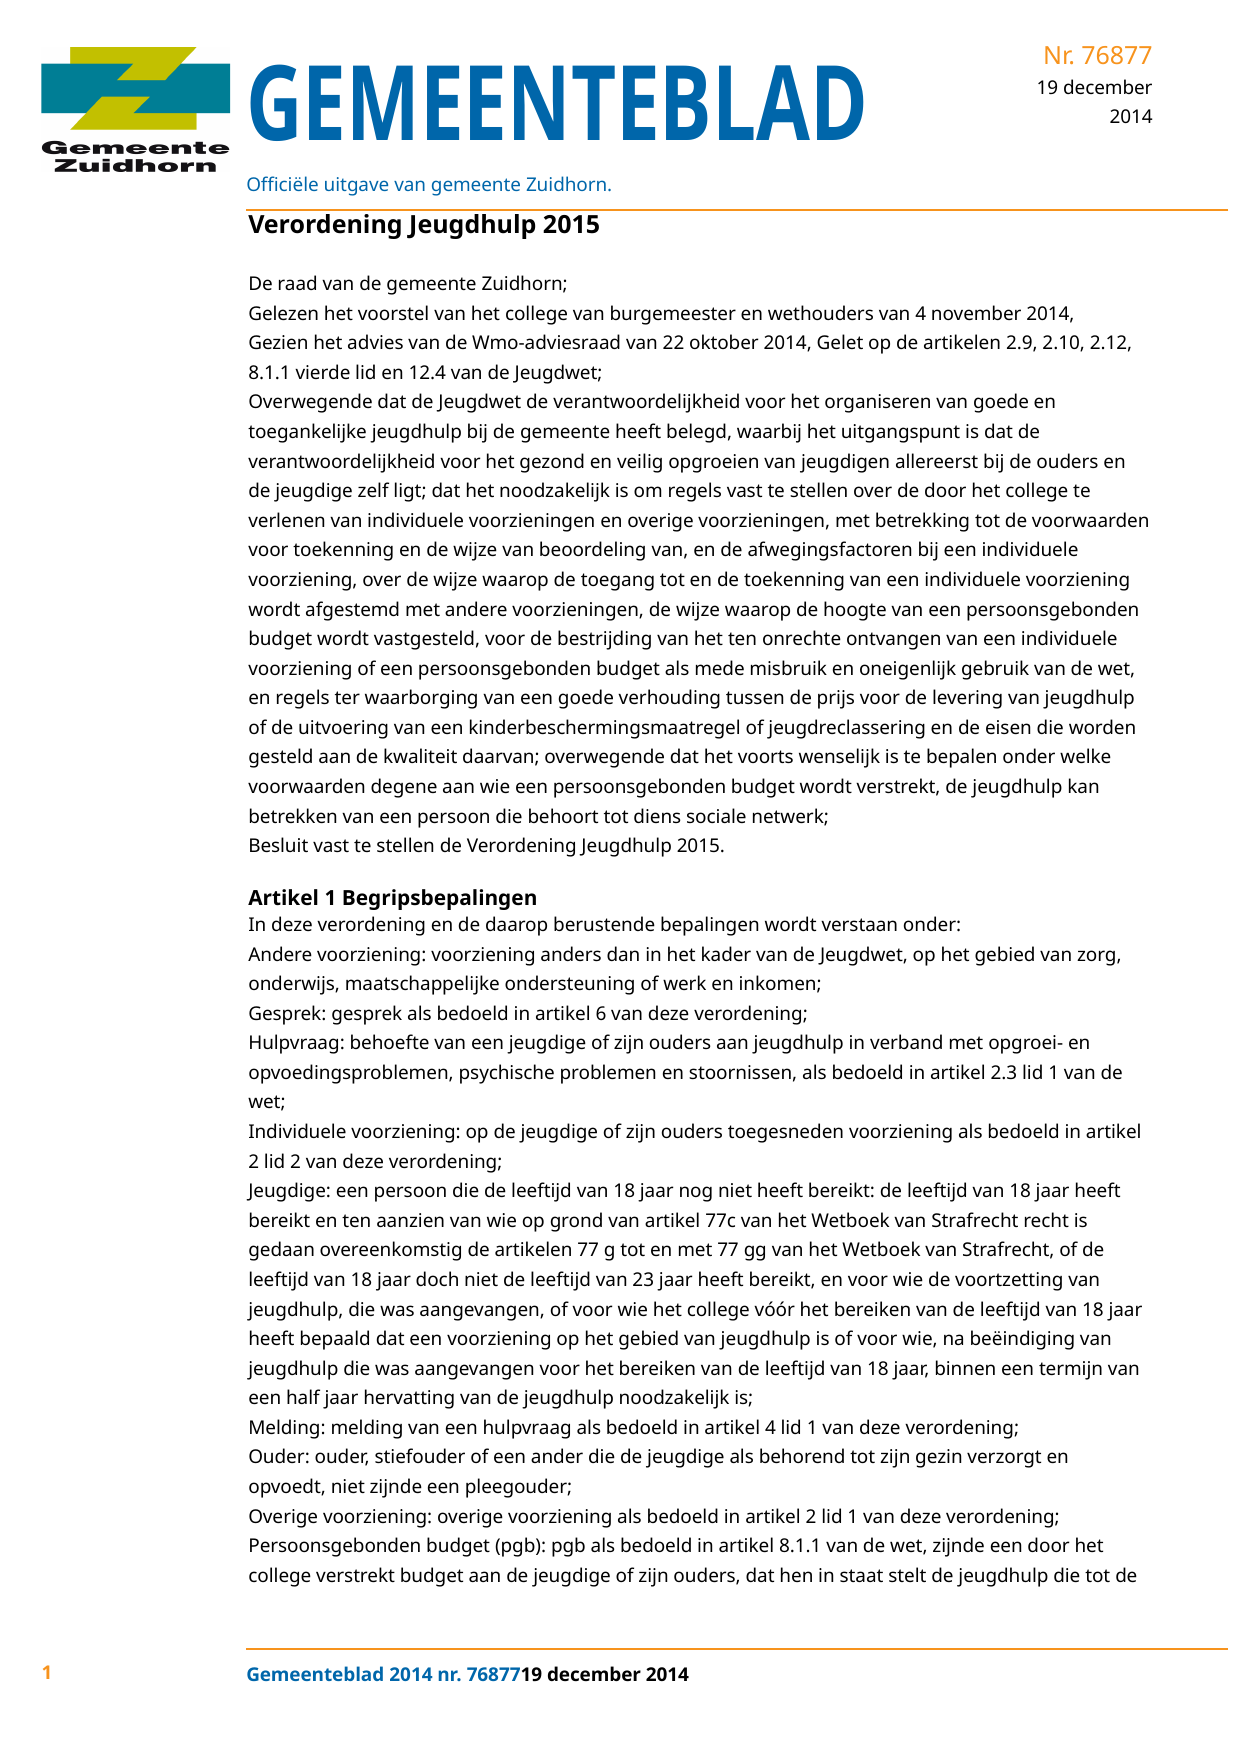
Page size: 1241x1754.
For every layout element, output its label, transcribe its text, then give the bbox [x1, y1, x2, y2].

text Persoonsgebonden budget (pgb): pgb als bedoeld in artikel 8.1.1 van de wet, zijnde een door het college verstrekt budget aan de jeugdige of zijn ouders, dat hen in staat stelt de jeugdhulp die tot de [248, 1532, 1152, 1588]
text Gesprek: gesprek als bedoeld in artikel 6 van deze verordening; [248, 1000, 1152, 1026]
text Hulpvraag: behoefte van een jeugdige of zijn ouders aan jeugdhulp in verband met opgroei- en opvoedingsproblemen, psychische problemen en stoornissen, als bedoeld in artikel 2.3 lid 1 van de wet; [248, 1029, 1152, 1114]
text Overwegende dat de Jeugdwet de verantwoordelijkheid voor het organiseren van goede en toegankelijke jeugdhulp bij de gemeente heeft belegd, waarbij het uitgangspunt is dat de verantwoordelijkheid voor het gezond en veilig opgroeien van jeugdigen allereerst bij de ouders en de jeugdige zelf ligt; dat het noodzakelijk is om regels vast te stellen over de door het college te verlenen van individuele voorzieningen en overige voorzieningen, met betrekking tot de voorwaarden voor toekenning en de wijze van beoordeling van, en de afwegingsfactoren bij een individuele voorziening, over de wijze waarop de toegang tot en de toekenning van een individuele voorziening wordt afgestemd met andere voorzieningen, de wijze waarop de hoogte van een persoonsgebonden budget wordt vastgesteld, voor de bestrijding van het ten onrechte ontvangen van een individuele voorziening of een persoonsgebonden budget als mede misbruik en oneigenlijk gebruik van de wet, en regels ter waarborging van een goede verhouding tussen de prijs voor de levering van jeugdhulp of de uitvoering van een kinderbeschermingsmaatregel of jeugdreclassering en de eisen die worden gesteld aan de kwaliteit daarvan; overwegende dat het voorts wenselijk is te bepalen onder welke voorwaarden degene aan wie een persoonsgebonden budget wordt verstrekt, de jeugdhulp kan betrekken van een persoon die behoort tot diens sociale netwerk; [248, 389, 1152, 828]
text Andere voorziening: voorziening anders dan in het kader van de Jeugdwet, op het gebied van zorg, onderwijs, maatschappelijke ondersteuning of werk en inkomen; [248, 941, 1152, 996]
text Individuele voorziening: op de jeugdige of zijn ouders toegesneden voorziening als bedoeld in artikel 2 lid 2 van deze verordening; [248, 1118, 1152, 1174]
text Artikel 1 Begripsbepalingen [248, 883, 1152, 911]
text Besluit vast te stellen de Verordening Jeugdhulp 2015. [248, 832, 1152, 858]
text De raad van de gemeente Zuidhorn; [248, 270, 1152, 296]
text Gezien het advies van de Wmo-adviesraad van 22 oktober 2014, Gelet op de artikelen 2.9, 2.10, 2.12, 8.1.1 vierde lid en 12.4 van de Jeugdwet; [248, 329, 1152, 385]
text Overige voorziening: overige voorziening als bedoeld in artikel 2 lid 1 van deze verordening; [248, 1503, 1152, 1529]
picture [41, 47, 231, 172]
text Verordening Jeugdhulp 2015 [248, 211, 1152, 241]
text Jeugdige: een persoon die de leeftijd van 18 jaar nog niet heeft bereikt: de leeftijd van 18 jaar heeft bereikt en ten aanzien van wie op grond van artikel 77c van het Wetboek van Strafrecht recht is gedaan overeenkomstig de artikelen 77 g tot en met 77 gg van het Wetboek van Strafrecht, of de leeftijd van 18 jaar doch niet de leeftijd van 23 jaar heeft bereikt, en voor wie de voortzetting van jeugdhulp, die was aangevangen, of voor wie het college vóór het bereiken van de leeftijd van 18 jaar heeft bepaald dat een voorziening op het gebied van jeugdhulp is of voor wie, na beëindiging van jeugdhulp die was aangevangen voor het bereiken van de leeftijd van 18 jaar, binnen een termijn van een half jaar hervatting van de jeugdhulp noodzakelijk is; [248, 1177, 1152, 1410]
text Melding: melding van een hulpvraag als bedoeld in artikel 4 lid 1 van deze verordening; [248, 1414, 1152, 1440]
text Gelezen het voorstel van het college van burgemeester en wethouders van 4 november 2014, [248, 300, 1152, 326]
text Ouder: ouder, stiefouder of een ander die de jeugdige als behorend tot zijn gezin verzorgt en opvoedt, niet zijnde een pleegouder; [248, 1444, 1152, 1499]
text In deze verordening en de daarop berustende bepalingen wordt verstaan onder: [248, 911, 1152, 937]
